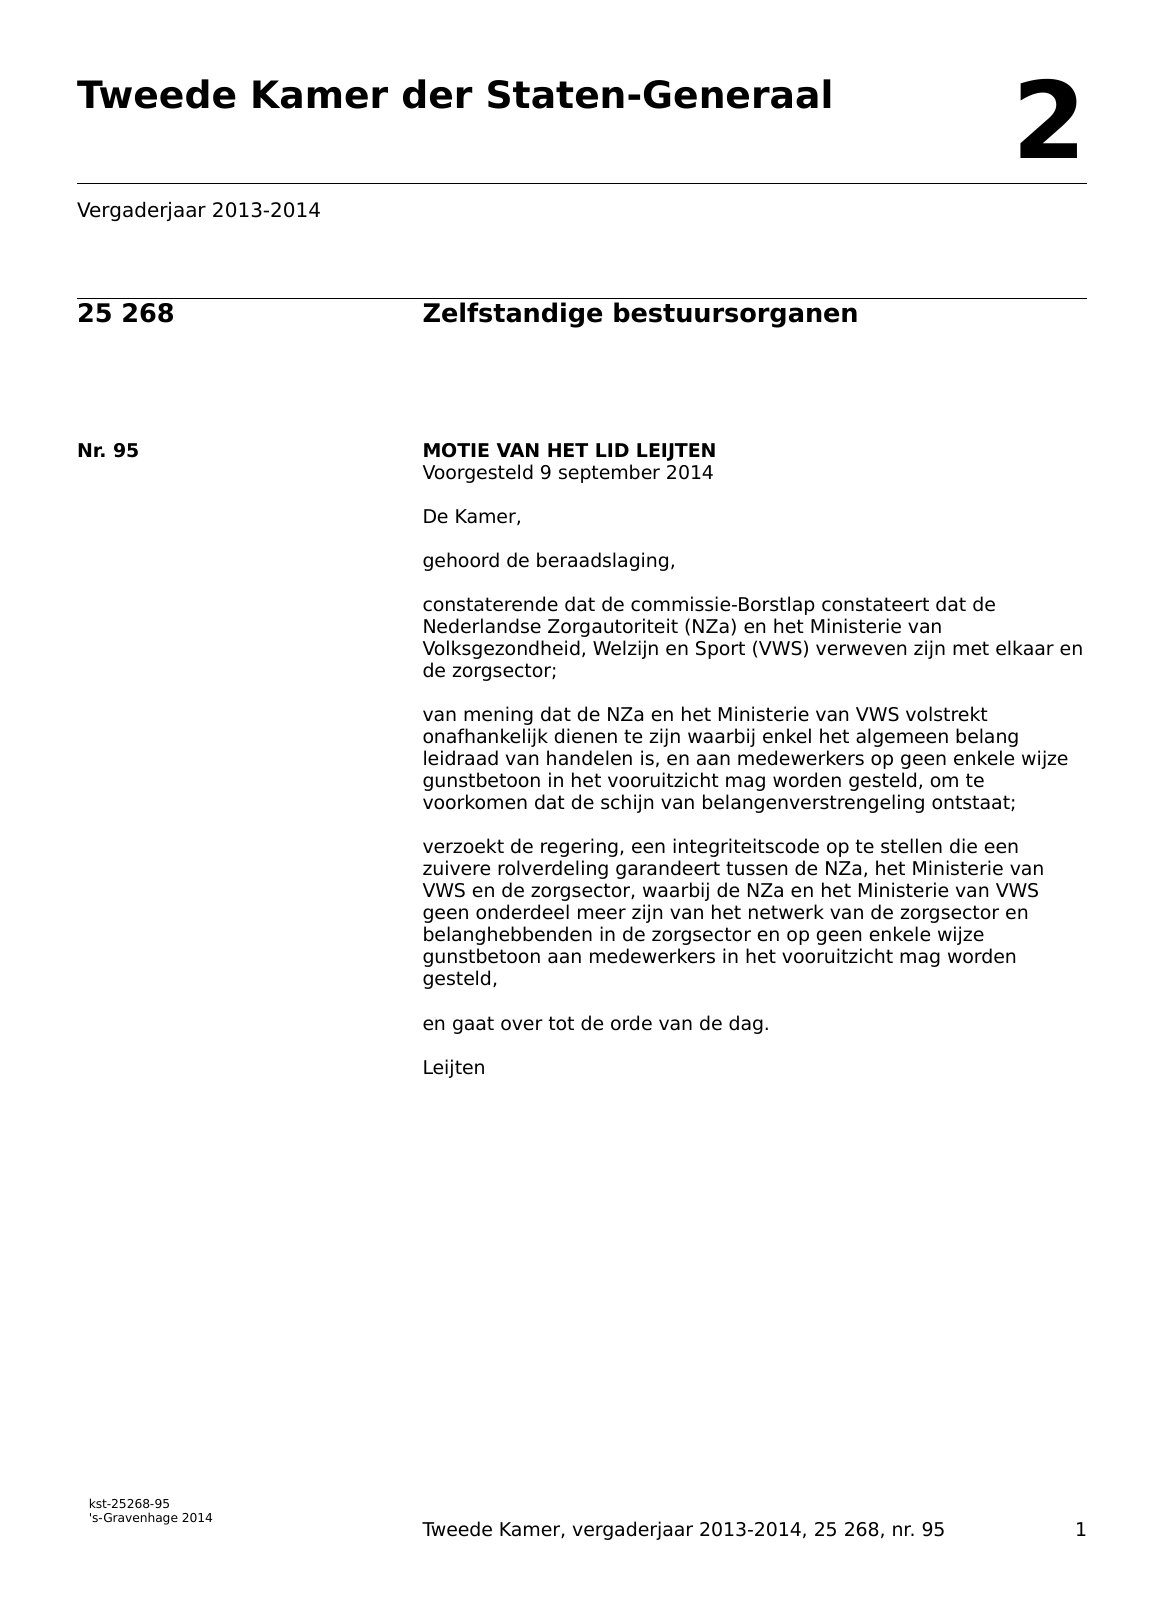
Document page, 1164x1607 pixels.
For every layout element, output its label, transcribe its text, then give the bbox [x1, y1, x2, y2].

text Leijten [422, 1057, 1087, 1078]
table_header 2 [886, 59, 1087, 183]
text kst-25268-95 [88, 1497, 323, 1511]
subtitle 25 268 Zelfstandige bestuursorganen [77, 299, 1087, 329]
table_cell Vergaderjaar 2013-2014 [77, 184, 1087, 298]
text van mening dat de NZa en het Ministerie van VWS volstrekt onafhankelijk dienen te zijn waarbij enkel het algemeen belang leidraad van handelen is, en aan medewerkers op geen enkele wijze gunstbetoon in het vooruitzicht mag worden gesteld, om te voorkomen dat de schijn van belangenverstrengeling ontstaat; [422, 704, 1087, 814]
text 's-Gravenhage 2014 [88, 1511, 323, 1525]
subtitle Nr. 95 MOTIE VAN HET LID LEIJTEN [77, 440, 1087, 462]
text en gaat over tot de orde van de dag. [422, 1012, 1087, 1034]
table_header Tweede Kamer der Staten-Generaal [77, 59, 886, 183]
text constaterende dat de commissie-Borstlap constateert dat de Nederlandse Zorgautoriteit (NZa) en het Ministerie van Volksgezondheid, Welzijn en Sport (VWS) verweven zijn met elkaar en de zorgsector; [422, 594, 1087, 682]
text verzoekt de regering, een integriteitscode op te stellen die een zuivere rolverdeling garandeert tussen de NZa, het Ministerie van VWS en de zorgsector, waarbij de NZa en het Ministerie van VWS geen onderdeel meer zijn van het netwerk van de zorgsector en belanghebbenden in de zorgsector en op geen enkele wijze gunstbetoon aan medewerkers in het vooruitzicht mag worden gesteld, [422, 836, 1087, 990]
text gehoord de beraadslaging, [422, 550, 1087, 572]
text Voorgesteld 9 september 2014 [422, 462, 1087, 484]
text De Kamer, [422, 506, 1087, 528]
